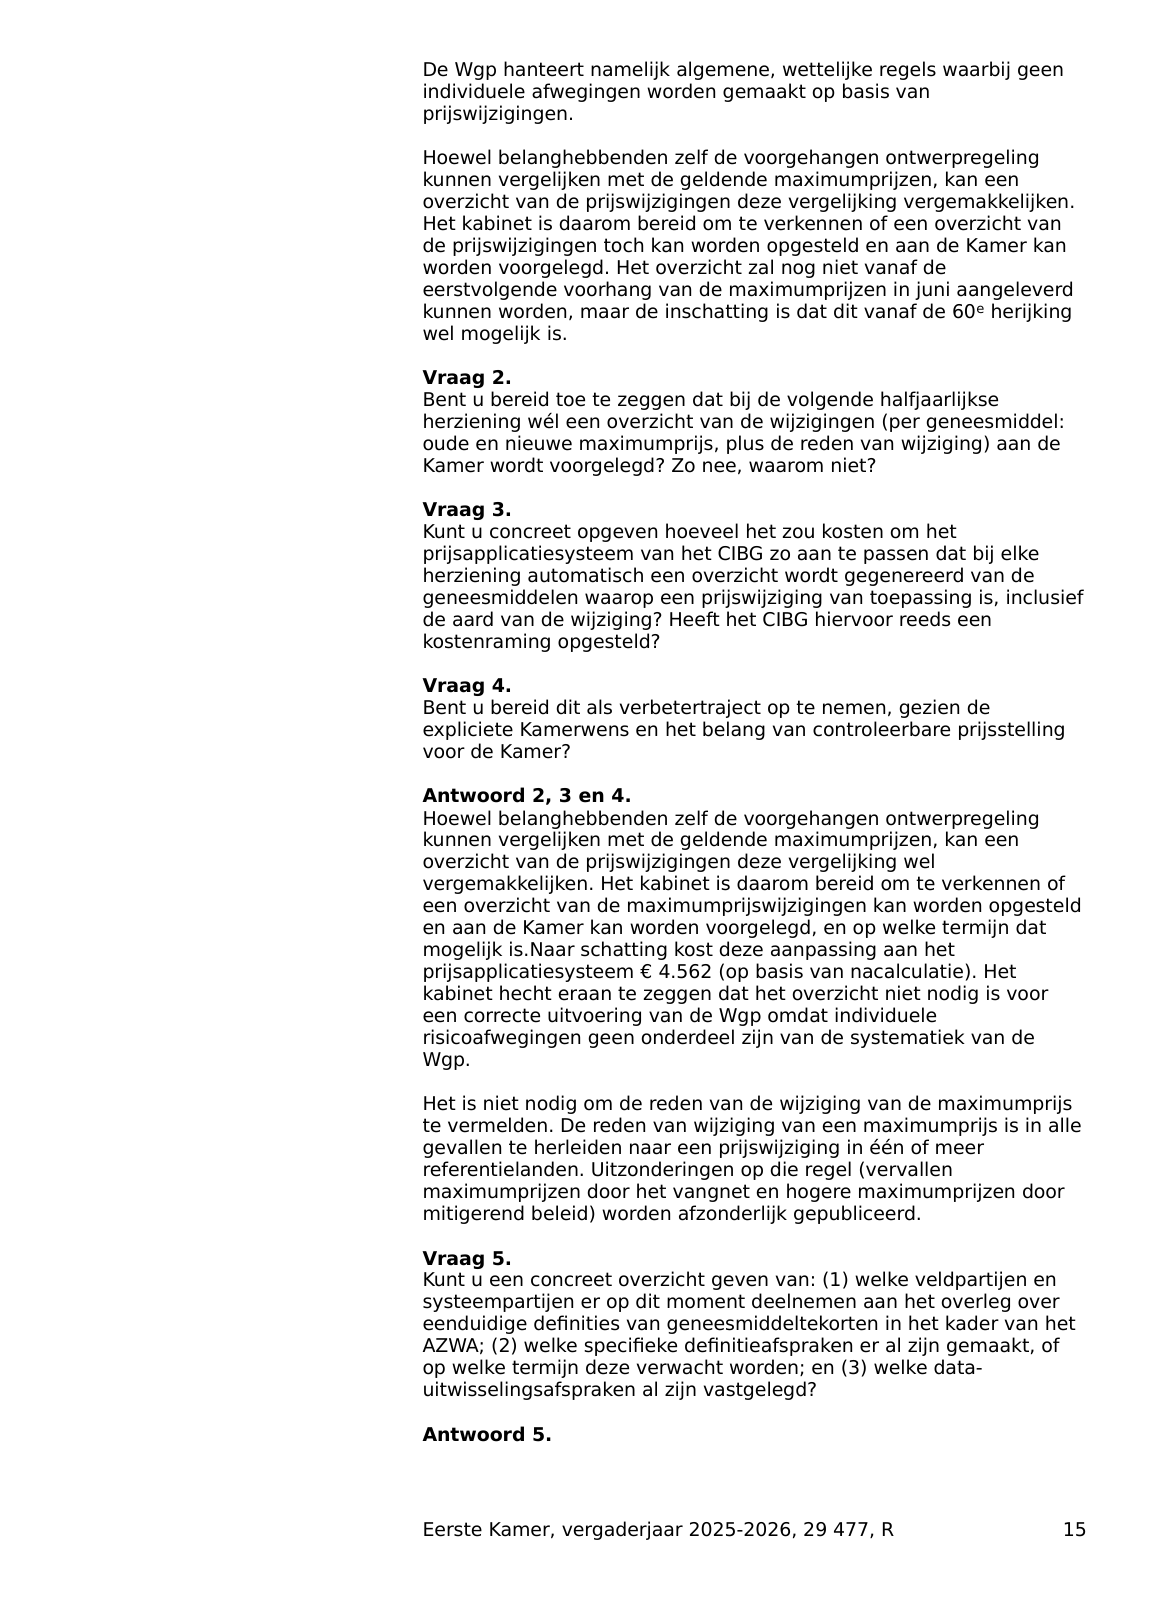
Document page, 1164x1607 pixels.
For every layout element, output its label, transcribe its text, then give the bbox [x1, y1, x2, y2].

text De Wgp hanteert namelijk algemene, wettelijke regels waarbij geen individuele afwegingen worden gemaakt op basis van prijswijzigingen. [422, 59, 1087, 125]
text Hoewel belanghebbenden zelf de voorgehangen ontwerpregeling kunnen vergelijken met de geldende maximumprijzen, kan een overzicht van de prijswijzigingen deze vergelijking vergemakkelijken. Het kabinet is daarom bereid om te verkennen of een overzicht van de prijswijzigingen toch kan worden opgesteld en aan de Kamer kan worden voorgelegd. Het overzicht zal nog niet vanaf de eerstvolgende voorhang van de maximumprijzen in juni aangeleverd kunnen worden, maar de inschatting is dat dit vanaf de 60e herijking wel mogelijk is. [422, 147, 1087, 345]
text Kunt u een concreet overzicht geven van: (1) welke veldpartijen en systeempartijen er op dit moment deelnemen aan het overleg over eenduidige definities van geneesmiddeltekorten in het kader van het AZWA; (2) welke specifieke definitieafspraken er al zijn gemaakt, of op welke termijn deze verwacht worden; en (3) welke data-uitwisselingsafspraken al zijn vastgelegd? [422, 1269, 1087, 1401]
text Kunt u concreet opgeven hoeveel het zou kosten om het prijsapplicatiesysteem van het CIBG zo aan te passen dat bij elke herziening automatisch een overzicht wordt gegenereerd van de geneesmiddelen waarop een prijswijziging van toepassing is, inclusief de aard van de wijziging? Heeft het CIBG hiervoor reeds een kostenraming opgesteld? [422, 521, 1087, 653]
text Het is niet nodig om de reden van de wijziging van de maximumprijs te vermelden. De reden van wijziging van een maximumprijs is in alle gevallen te herleiden naar een prijswijziging in één of meer referentielanden. Uitzonderingen op die regel (vervallen maximumprijzen door het vangnet en hogere maximumprijzen door mitigerend beleid) worden afzonderlijk gepubliceerd. [422, 1093, 1087, 1225]
text Vraag 3. [422, 499, 1087, 521]
text Vraag 4. [422, 675, 1087, 697]
text Bent u bereid toe te zeggen dat bij de volgende halfjaarlijkse herziening wél een overzicht van de wijzigingen (per geneesmiddel: oude en nieuwe maximumprijs, plus de reden van wijziging) aan de Kamer wordt voorgelegd? Zo nee, waarom niet? [422, 389, 1087, 477]
text Bent u bereid dit als verbetertraject op te nemen, gezien de expliciete Kamerwens en het belang van controleerbare prijsstelling voor de Kamer? [422, 697, 1087, 763]
text Antwoord 2, 3 en 4. [422, 785, 1087, 807]
text Vraag 2. [422, 367, 1087, 389]
text Hoewel belanghebbenden zelf de voorgehangen ontwerpregeling kunnen vergelijken met de geldende maximumprijzen, kan een overzicht van de prijswijzigingen deze vergelijking wel vergemakkelijken. Het kabinet is daarom bereid om te verkennen of een overzicht van de maximumprijswijzigingen kan worden opgesteld en aan de Kamer kan worden voorgelegd, en op welke termijn dat mogelijk is.Naar schatting kost deze aanpassing aan het prijsapplicatiesysteem € 4.562 (op basis van nacalculatie). Het kabinet hecht eraan te zeggen dat het overzicht niet nodig is voor een correcte uitvoering van de Wgp omdat individuele risicoafwegingen geen onderdeel zijn van de systematiek van de Wgp. [422, 807, 1087, 1071]
text Vraag 5. [422, 1247, 1087, 1269]
text Antwoord 5. [422, 1423, 1087, 1445]
